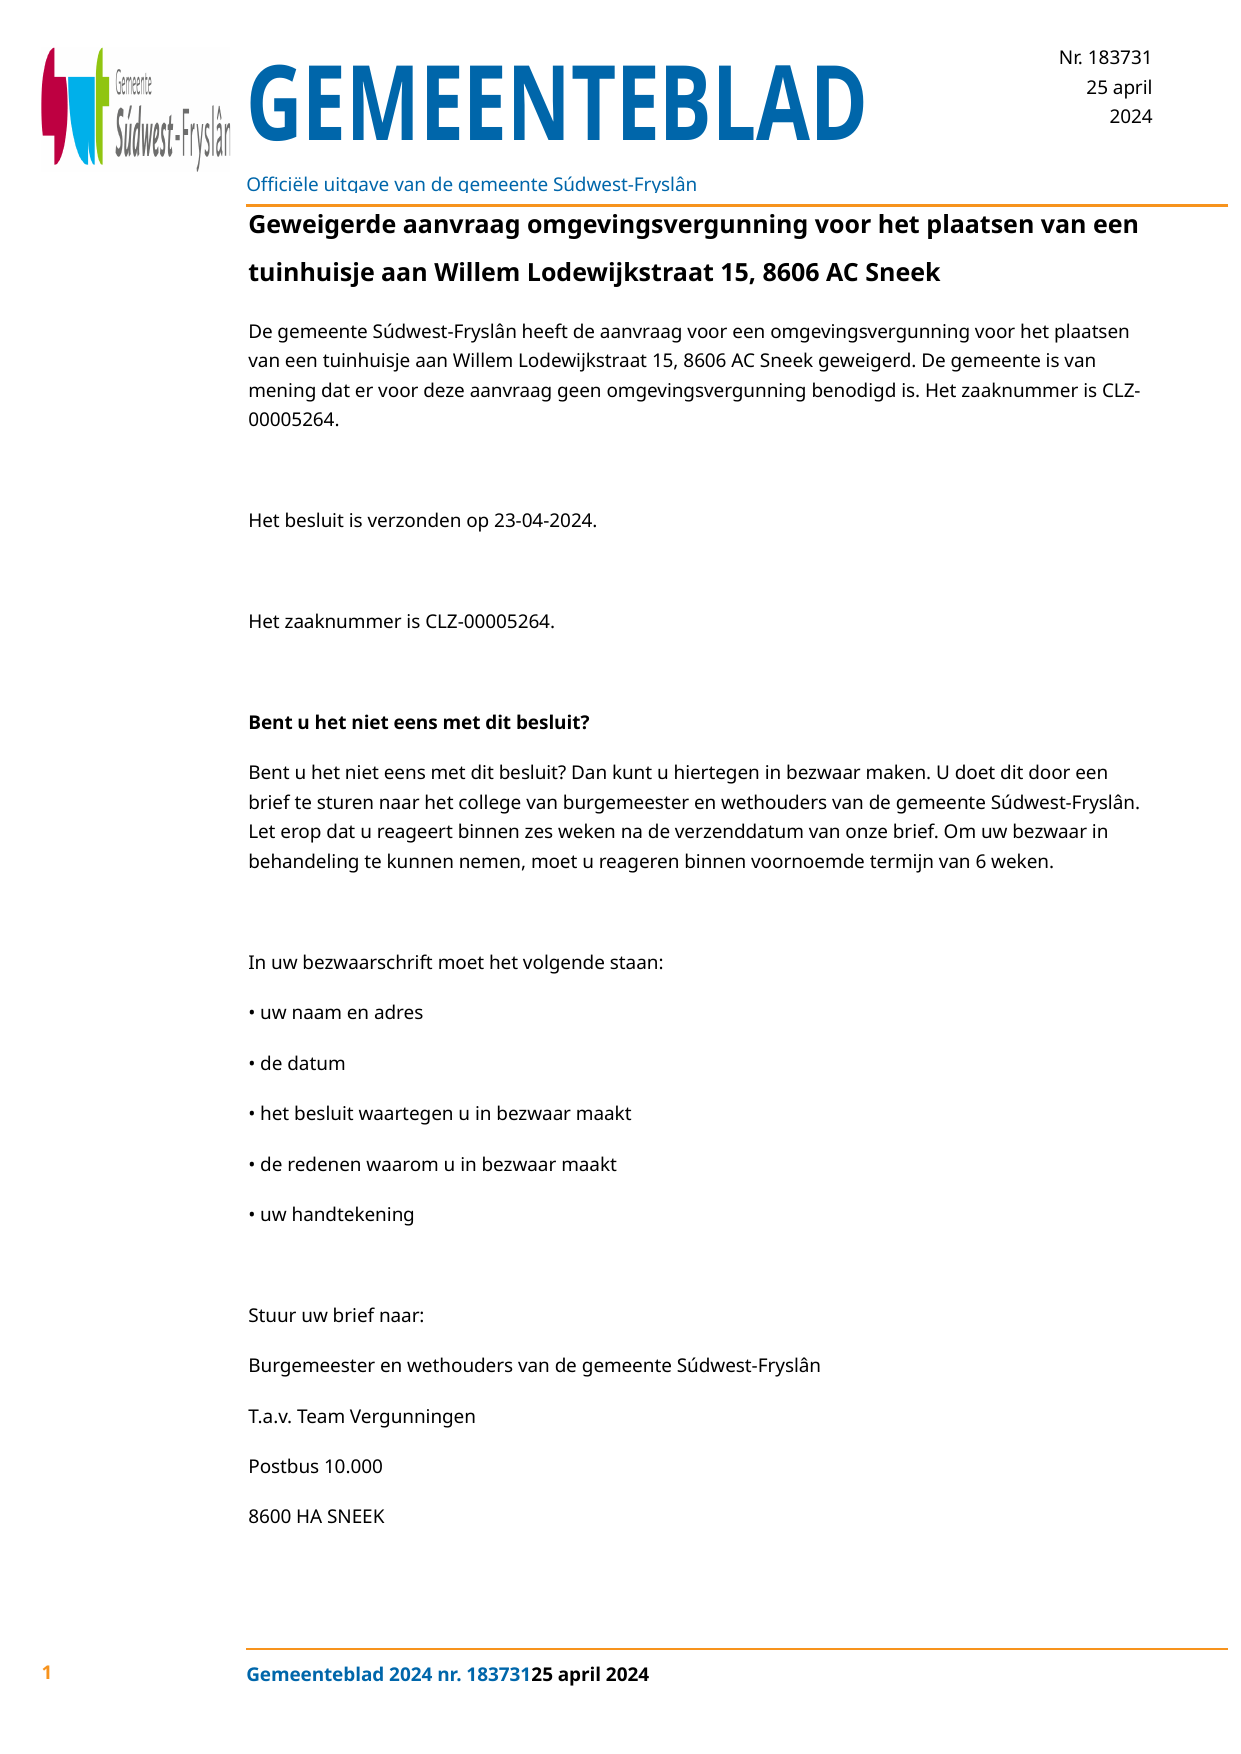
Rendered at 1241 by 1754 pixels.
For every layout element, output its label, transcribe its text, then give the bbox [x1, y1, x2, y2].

text • de redenen waarom u in bezwaar maakt [248, 1151, 1152, 1177]
text Bent u het niet eens met dit besluit? [248, 709, 1152, 735]
text • het besluit waartegen u in bezwaar maakt [248, 1100, 1152, 1126]
text • de datum [248, 1050, 1152, 1076]
text Stuur uw brief naar: [248, 1302, 1152, 1328]
text 8600 HA SNEEK [248, 1504, 1152, 1529]
text Het zaaknummer is CLZ-00005264. [248, 608, 1152, 634]
text Burgemeester en wethouders van de gemeente Súdwest-Fryslân [248, 1352, 1152, 1378]
text Bent u het niet eens met dit besluit? Dan kunt u hiertegen in bezwaar maken. U doet dit door een brief te sturen naar het college van burgemeester en wethouders van de gemeente Súdwest-Fryslân. Let erop dat u reageert binnen zes weken na de verzenddatum van onze brief. Om uw bezwaar in behandeling te kunnen nemen, moet u reageren binnen voornoemde termijn van 6 weken. [248, 759, 1152, 874]
text Geweigerde aanvraag omgevingsvergunning voor het plaatsen van een tuinhuisje aan Willem Lodewijkstraat 15, 8606 AC Sneek [248, 207, 1152, 288]
text In uw bezwaarschrift moet het volgende staan: [248, 949, 1152, 975]
text T.a.v. Team Vergunningen [248, 1403, 1152, 1429]
text De gemeente Súdwest-Fryslân heeft de aanvraag voor een omgevingsvergunning voor het plaatsen van een tuinhuisje aan Willem Lodewijkstraat 15, 8606 AC Sneek geweigerd. De gemeente is van mening dat er voor deze aanvraag geen omgevingsvergunning benodigd is. Het zaaknummer is CLZ-00005264. [248, 318, 1152, 432]
text • uw handtekening [248, 1201, 1152, 1227]
text • uw naam en adres [248, 999, 1152, 1025]
text Het besluit is verzonden op 23-04-2024. [248, 507, 1152, 533]
picture [41, 47, 231, 172]
text Postbus 10.000 [248, 1453, 1152, 1479]
